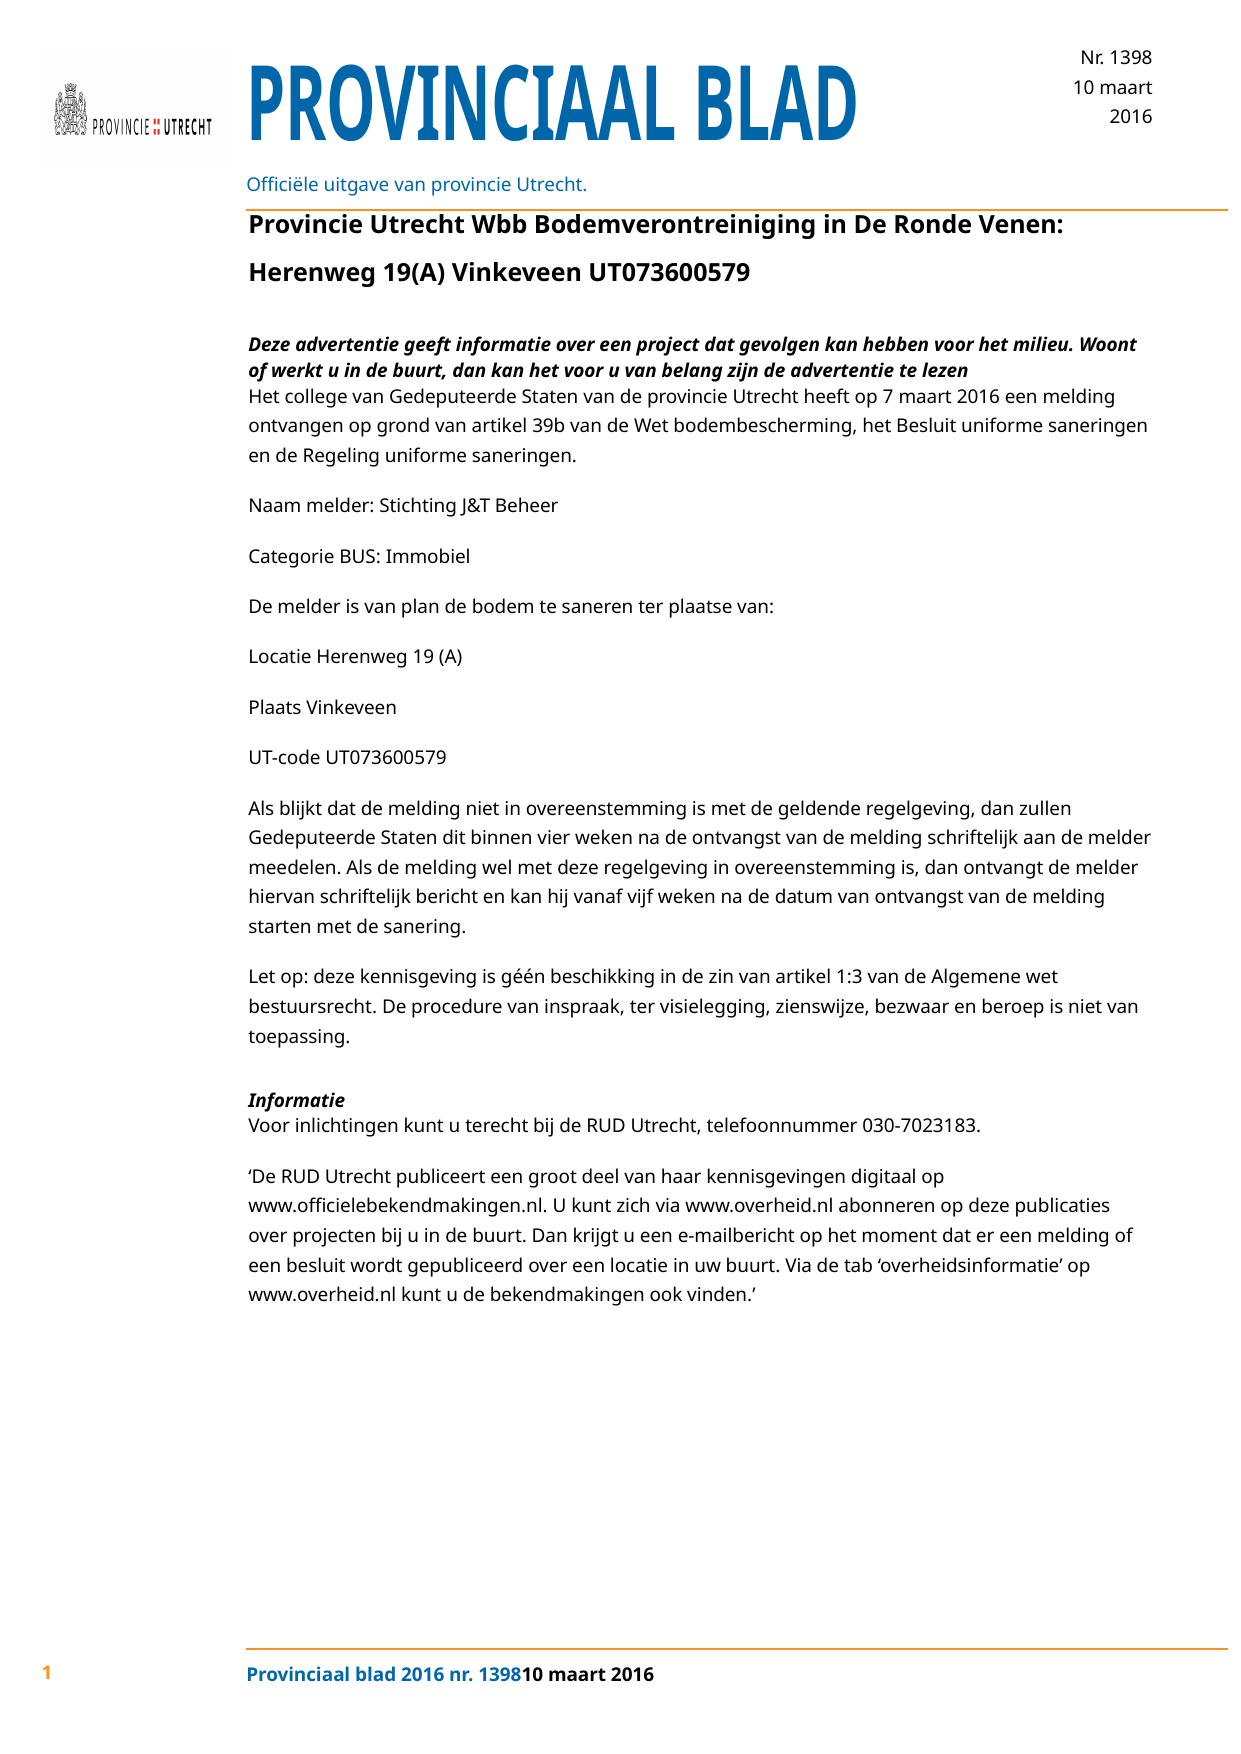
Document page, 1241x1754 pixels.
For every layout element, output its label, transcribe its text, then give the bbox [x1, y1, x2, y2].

text Voor inlichtingen kunt u terecht bij de RUD Utrecht, telefoonnummer 030-7023183. [248, 1113, 1152, 1138]
picture [41, 47, 231, 172]
text Deze advertentie geeft informatie over een project dat gevolgen kan hebben voor het milieu. Woont of werkt u in de buurt, dan kan het voor u van belang zijn de advertentie te lezen [248, 331, 1152, 383]
text Informatie [248, 1087, 1152, 1113]
text Het college van Gedeputeerde Staten van de provincie Utrecht heeft op 7 maart 2016 een melding ontvangen op grond van artikel 39b van de Wet bodembescherming, het Besluit uniforme saneringen en de Regeling uniforme saneringen. [248, 383, 1152, 468]
text Locatie Herenweg 19 (A) [248, 644, 1152, 669]
text Naam melder: Stichting J&T Beheer [248, 492, 1152, 518]
text Provincie Utrecht Wbb Bodemverontreiniging in De Ronde Venen: Herenweg 19(A) Vinkeveen UT073600579 [248, 211, 1152, 288]
text De melder is van plan de bodem te saneren ter plaatse van: [248, 593, 1152, 619]
text Categorie BUS: Immobiel [248, 543, 1152, 569]
text Plaats Vinkeveen [248, 694, 1152, 720]
text ‘De RUD Utrecht publiceert een groot deel van haar kennisgevingen digitaal op www.officielebekendmakingen.nl. U kunt zich via www.overheid.nl abonneren op deze publicaties over projecten bij u in de buurt. Dan krijgt u een e-mailbericht op het moment dat er een melding of een besluit wordt gepubliceerd over een locatie in uw buurt. Via de tab ‘overheidsinformatie’ op www.overheid.nl kunt u de bekendmakingen ook vinden.’ [248, 1163, 1152, 1307]
text Als blijkt dat de melding niet in overeenstemming is met de geldende regelgeving, dan zullen Gedeputeerde Staten dit binnen vier weken na de ontvangst van de melding schriftelijk aan de melder meedelen. Als de melding wel met deze regelgeving in overeenstemming is, dan ontvangt de melder hiervan schriftelijk bericht en kan hij vanaf vijf weken na de datum van ontvangst van de melding starten met de sanering. [248, 795, 1152, 939]
text UT-code UT073600579 [248, 744, 1152, 770]
text Let op: deze kennisgeving is géén beschikking in de zin van artikel 1:3 van de Algemene wet bestuursrecht. De procedure van inspraak, ter visielegging, zienswijze, bezwaar en beroep is niet van toepassing. [248, 964, 1152, 1049]
